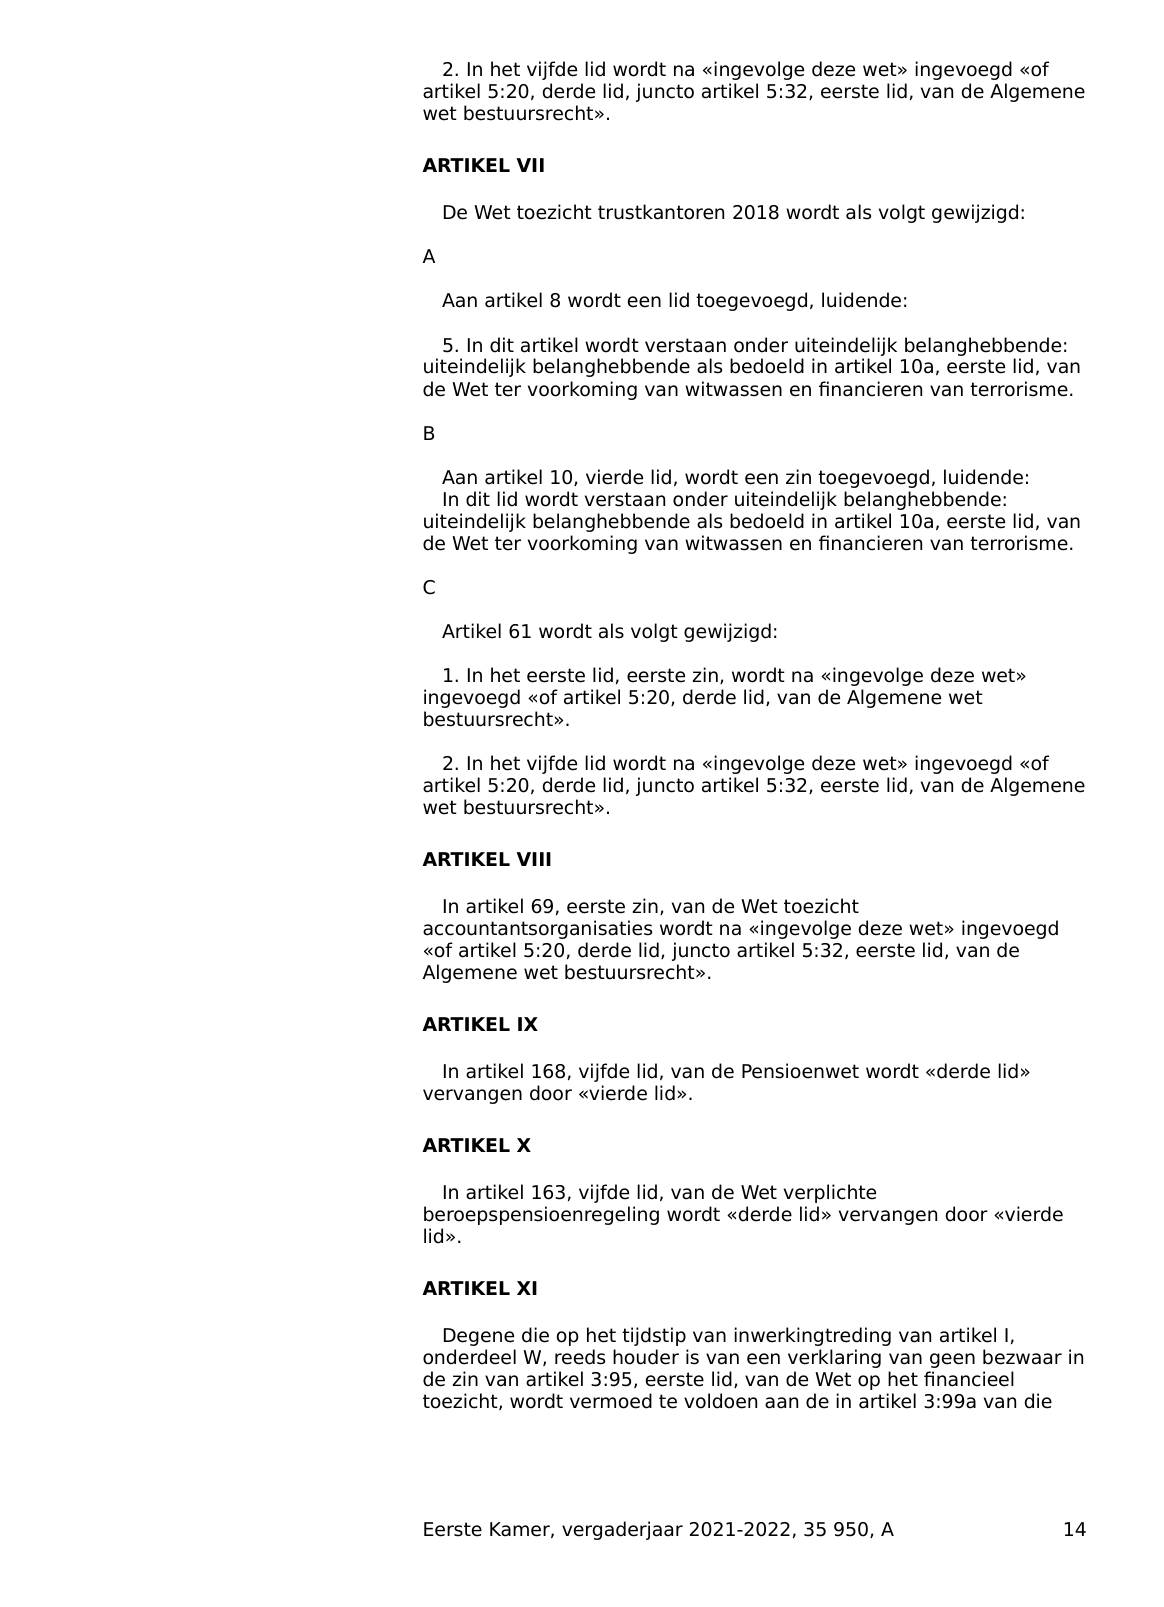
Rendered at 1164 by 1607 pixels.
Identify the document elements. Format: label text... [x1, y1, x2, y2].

text 5. In dit artikel wordt verstaan onder uiteindelijk belanghebbende: uiteindelijk belanghebbende als bedoeld in artikel 10a, eerste lid, van de Wet ter voorkoming van witwassen en financieren van terrorisme. [422, 334, 1087, 400]
text C [422, 577, 1087, 599]
subtitle ARTIKEL XI [422, 1278, 1087, 1300]
text 2. In het vijfde lid wordt na «ingevolge deze wet» ingevoegd «of artikel 5:20, derde lid, juncto artikel 5:32, eerste lid, van de Algemene wet bestuursrecht». [422, 753, 1087, 819]
text Degene die op het tijdstip van inwerkingtreding van artikel I, onderdeel W, reeds houder is van een verklaring van geen bezwaar in de zin van artikel 3:95, eerste lid, van de Wet op het financieel toezicht, wordt vermoed te voldoen aan de in artikel 3:99a van die [422, 1325, 1087, 1413]
text Aan artikel 8 wordt een lid toegevoegd, luidende: [422, 290, 1087, 312]
subtitle ARTIKEL VII [422, 155, 1087, 177]
text Artikel 61 wordt als volgt gewijzigd: [422, 621, 1087, 643]
text 1. In het eerste lid, eerste zin, wordt na «ingevolge deze wet» ingevoegd «of artikel 5:20, derde lid, van de Algemene wet bestuursrecht». [422, 665, 1087, 731]
text In artikel 69, eerste zin, van de Wet toezicht accountantsorganisaties wordt na «ingevolge deze wet» ingevoegd «of artikel 5:20, derde lid, juncto artikel 5:32, eerste lid, van de Algemene wet bestuursrecht». [422, 896, 1087, 984]
text In artikel 168, vijfde lid, van de Pensioenwet wordt «derde lid» vervangen door «vierde lid». [422, 1061, 1087, 1105]
text In artikel 163, vijfde lid, van de Wet verplichte beroepspensioenregeling wordt «derde lid» vervangen door «vierde lid». [422, 1182, 1087, 1248]
subtitle ARTIKEL IX [422, 1014, 1087, 1036]
text In dit lid wordt verstaan onder uiteindelijk belanghebbende: uiteindelijk belanghebbende als bedoeld in artikel 10a, eerste lid, van de Wet ter voorkoming van witwassen en financieren van terrorisme. [422, 489, 1087, 555]
subtitle ARTIKEL VIII [422, 849, 1087, 871]
subtitle ARTIKEL X [422, 1135, 1087, 1157]
text A [422, 246, 1087, 268]
text B [422, 423, 1087, 444]
text De Wet toezicht trustkantoren 2018 wordt als volgt gewijzigd: [422, 202, 1087, 224]
text 2. In het vijfde lid wordt na «ingevolge deze wet» ingevoegd «of artikel 5:20, derde lid, juncto artikel 5:32, eerste lid, van de Algemene wet bestuursrecht». [422, 59, 1087, 125]
text Aan artikel 10, vierde lid, wordt een zin toegevoegd, luidende: [422, 467, 1087, 489]
